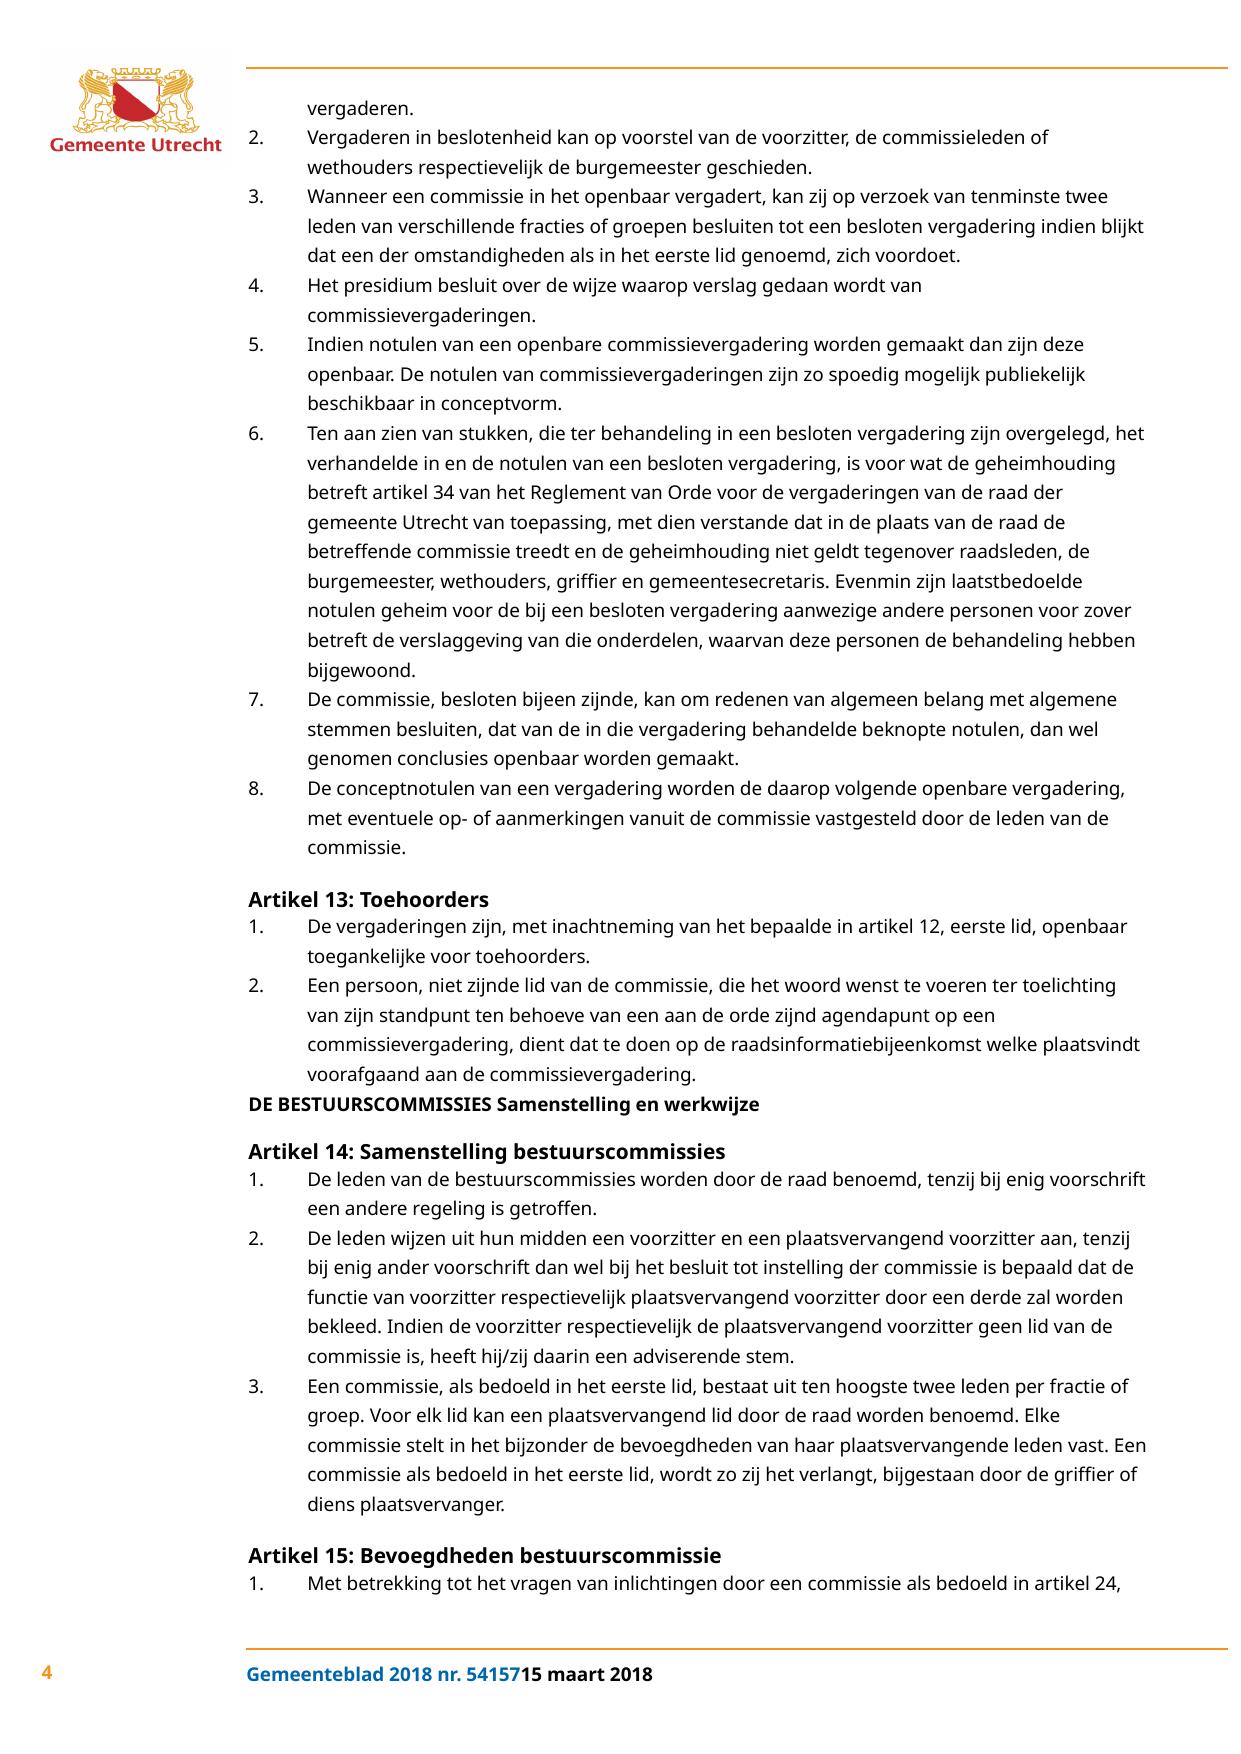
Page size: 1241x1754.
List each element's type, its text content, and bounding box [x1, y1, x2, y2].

list Een commissie, als bedoeld in het eerste lid, bestaat uit ten hoogste twee leden per fractie of groep. Voor elk lid kan een plaatsvervangend lid door de raad worden benoemd. Elke commissie stelt in het bijzonder de bevoegdheden van haar plaatsvervangende leden vast. Een commissie als bedoeld in het eerste lid, wordt zo zij het verlangt, bijgestaan door de griffier of diens plaatsvervanger. [248, 1373, 1152, 1517]
list Ten aan zien van stukken, die ter behandeling in een besloten vergadering zijn overgelegd, het verhandelde in en de notulen van een besloten vergadering, is voor wat de geheimhouding betreft artikel 34 van het Reglement van Orde voor de vergaderingen van de raad der gemeente Utrecht van toepassing, met dien verstande dat in de plaats van de raad de betreffende commissie treedt en de geheimhouding niet geldt tegenover raadsleden, de burgemeester, wethouders, griffier en gemeentesecretaris. Evenmin zijn laatstbedoelde notulen geheim voor de bij een besloten vergadering aanwezige andere personen voor zover betreft de verslaggeving van die onderdelen, waarvan deze personen de behandeling hebben bijgewoond. [248, 420, 1152, 683]
list De leden wijzen uit hun midden een voorzitter en een plaatsvervangend voorzitter aan, tenzij bij enig ander voorschrift dan wel bij het besluit tot instelling der commissie is bepaald dat de functie van voorzitter respectievelijk plaatsvervangend voorzitter door een derde zal worden bekleed. Indien de voorzitter respectievelijk de plaatsvervangend voorzitter geen lid van de commissie is, heeft hij/zij daarin een adviserende stem. [248, 1225, 1152, 1369]
list vergaderen. [248, 95, 1152, 121]
list Indien notulen van een openbare commissievergadering worden gemaakt dan zijn deze openbaar. De notulen van commissievergaderingen zijn zo spoedig mogelijk publiekelijk beschikbaar in conceptvorm. [248, 331, 1152, 416]
list De commissie, besloten bijeen zijnde, kan om redenen van algemeen belang met algemene stemmen besluiten, dat van de in die vergadering behandelde beknopte notulen, dan wel genomen conclusies openbaar worden gemaakt. [248, 686, 1152, 771]
list De vergaderingen zijn, met inachtneming van het bepaalde in artikel 12, eerste lid, openbaar toegankelijke voor toehoorders. [248, 913, 1152, 968]
list Met betrekking tot het vragen van inlichtingen door een commissie als bedoeld in artikel 24, [248, 1570, 1152, 1596]
list De leden van de bestuurscommissies worden door de raad benoemd, tenzij bij enig voorschrift een andere regeling is getroffen. [248, 1166, 1152, 1221]
text DE BESTUURSCOMMISSIES Samenstelling en werkwijze [248, 1091, 1152, 1116]
text Artikel 14: Samenstelling bestuurscommissies [248, 1137, 1152, 1166]
list Een persoon, niet zijnde lid van de commissie, die het woord wenst te voeren ter toelichting van zijn standpunt ten behoeve van een aan de orde zijnd agendapunt op een commissievergadering, dient dat te doen op de raadsinformatiebijeenkomst welke plaatsvindt voorafgaand aan de commissievergadering. [248, 972, 1152, 1087]
text Artikel 15: Bevoegdheden bestuurscommissie [248, 1542, 1152, 1570]
list Wanneer een commissie in het openbaar vergadert, kan zij op verzoek van tenminste twee leden van verschillende fracties of groepen besluiten tot een besloten vergadering indien blijkt dat een der omstandigheden als in het eerste lid genoemd, zich voordoet. [248, 183, 1152, 268]
picture [41, 47, 231, 172]
list Het presidium besluit over de wijze waarop verslag gedaan wordt van commissievergaderingen. [248, 272, 1152, 328]
list De conceptnotulen van een vergadering worden de daarop volgende openbare vergadering, met eventuele op- of aanmerkingen vanuit de commissie vastgesteld door de leden van de commissie. [248, 775, 1152, 860]
list Vergaderen in beslotenheid kan op voorstel van de voorzitter, de commissieleden of wethouders respectievelijk de burgemeester geschieden. [248, 124, 1152, 180]
text Artikel 13: Toehoorders [248, 885, 1152, 913]
